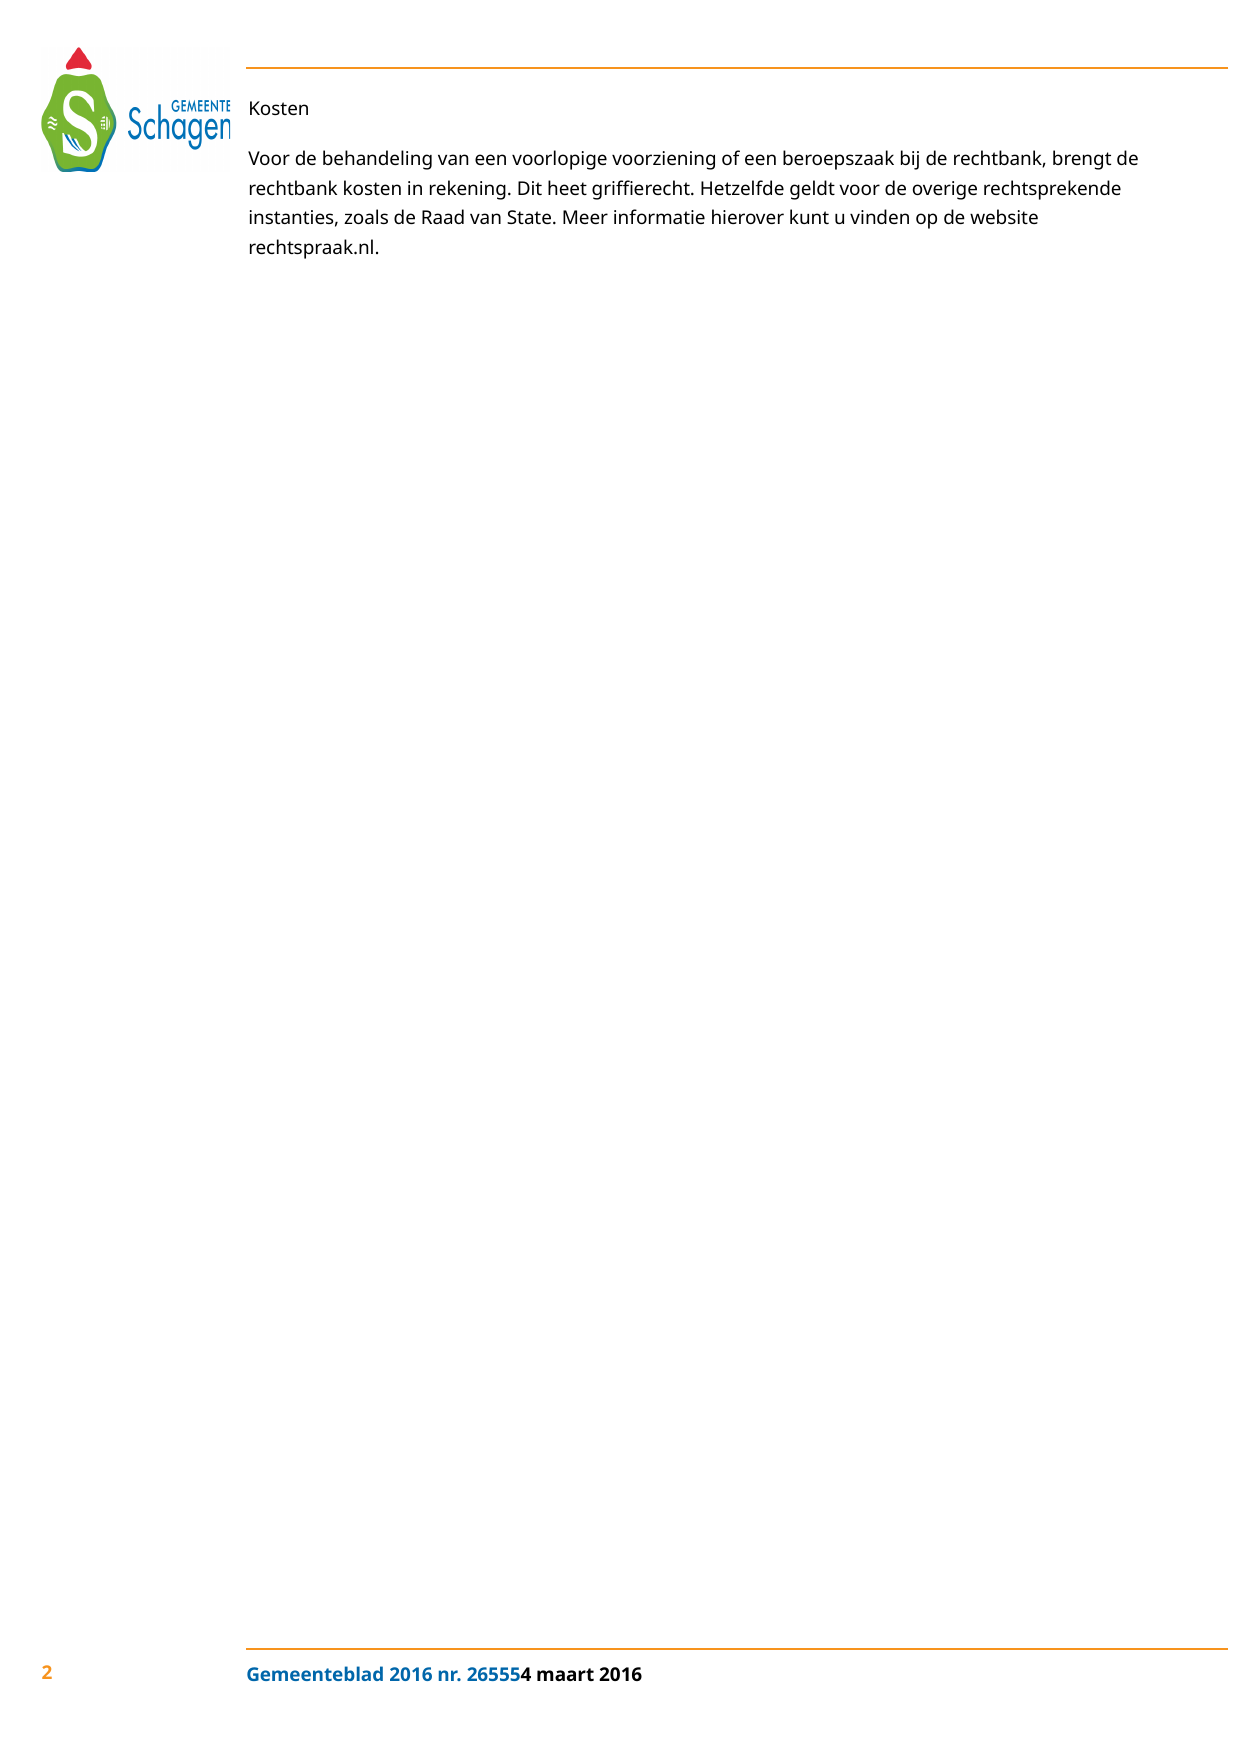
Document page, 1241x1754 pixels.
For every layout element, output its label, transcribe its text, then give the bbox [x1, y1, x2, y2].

picture [41, 47, 231, 172]
text Voor de behandeling van een voorlopige voorziening of een beroepszaak bij de rechtbank, brengt de rechtbank kosten in rekening. Dit heet griffierecht. Hetzelfde geldt voor de overige rechtsprekende instanties, zoals de Raad van State. Meer informatie hierover kunt u vinden op de website rechtspraak.nl. [248, 145, 1152, 260]
text Kosten [248, 95, 1152, 121]
